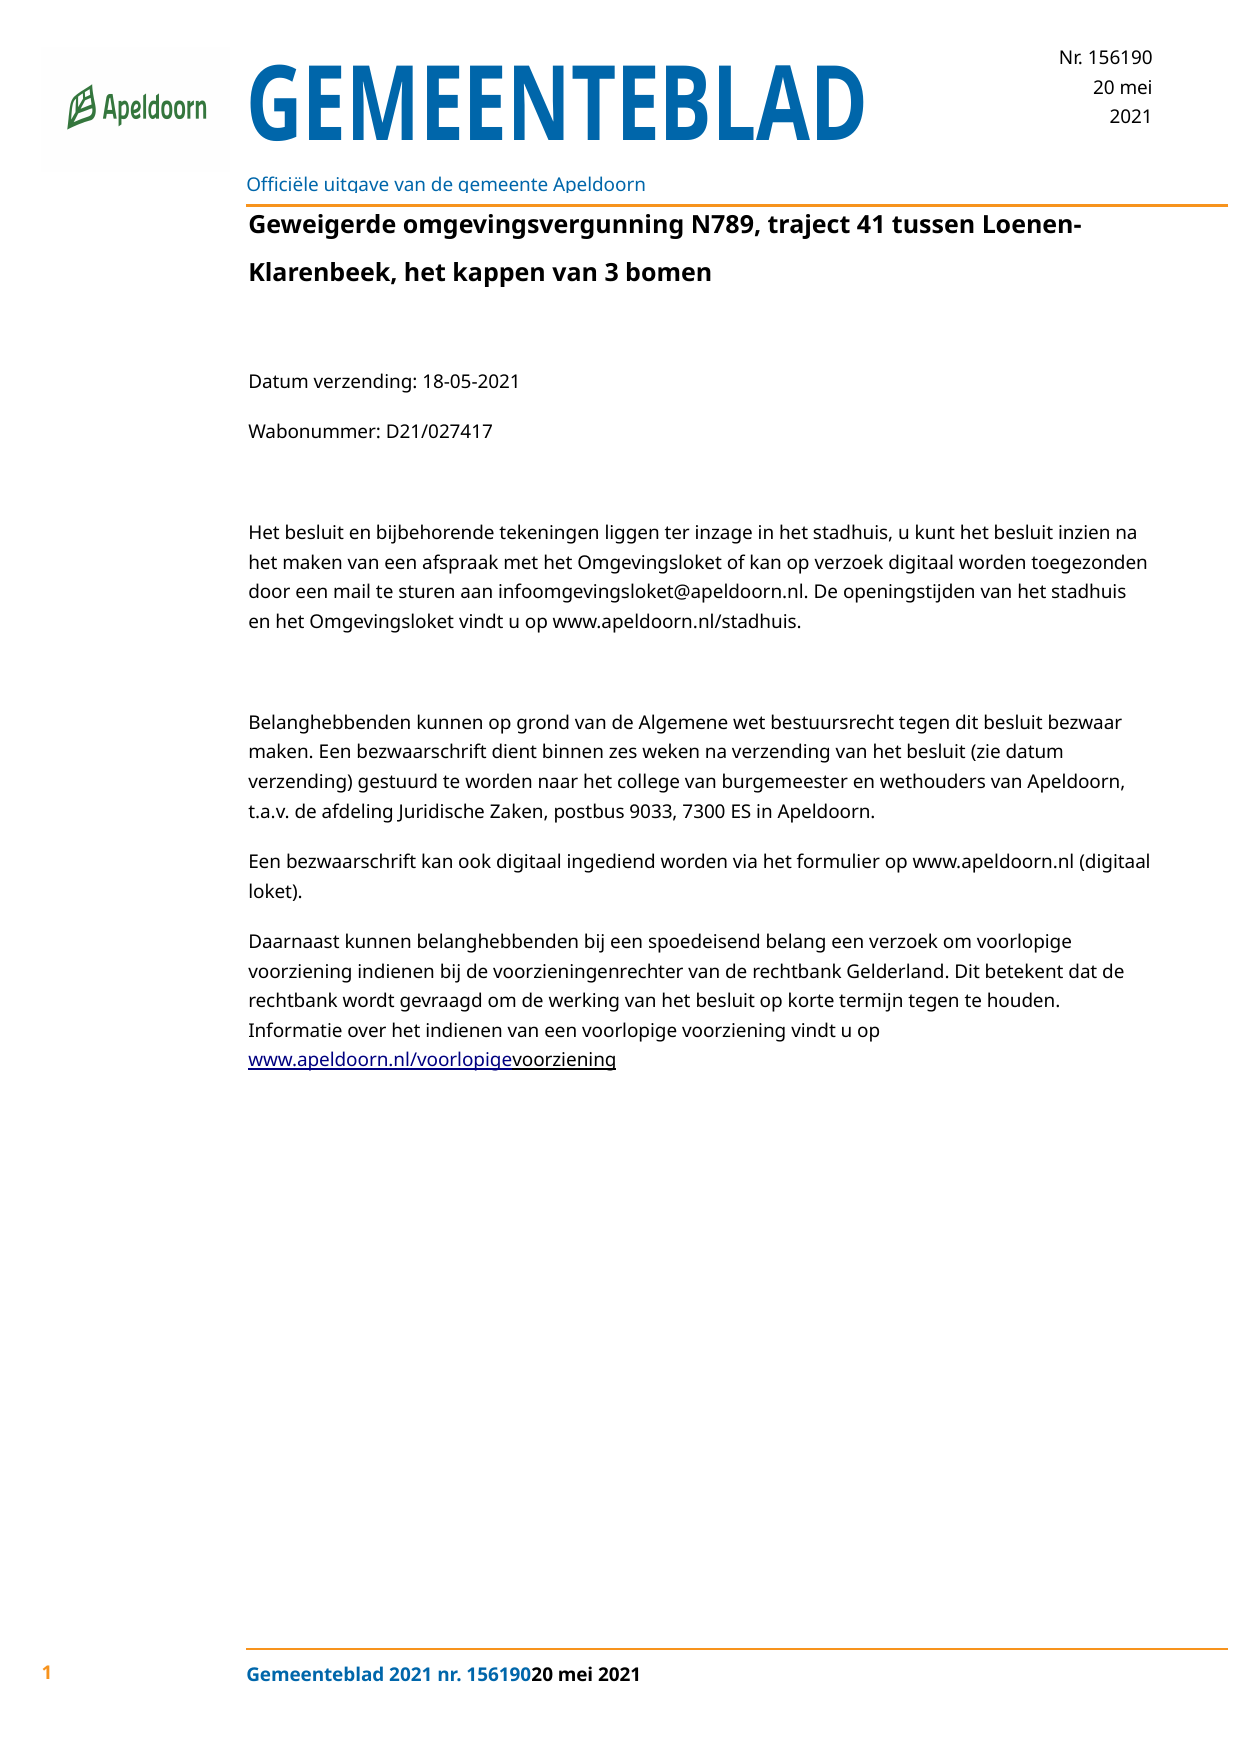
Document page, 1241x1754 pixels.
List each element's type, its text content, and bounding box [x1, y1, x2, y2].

text Belanghebbenden kunnen op grond van de Algemene wet bestuursrecht tegen dit besluit bezwaar maken. Een bezwaarschrift dient binnen zes weken na verzending van het besluit (zie datum verzending) gestuurd te worden naar het college van burgemeester en wethouders van Apeldoorn, t.a.v. de afdeling Juridische Zaken, postbus 9033, 7300 ES in Apeldoorn. [248, 709, 1152, 824]
text Het besluit en bijbehorende tekeningen liggen ter inzage in het stadhuis, u kunt het besluit inzien na het maken van een afspraak met het Omgevingsloket of kan op verzoek digitaal worden toegezonden door een mail te sturen aan infoomgevingsloket@apeldoorn.nl. De openingstijden van het stadhuis en het Omgevingsloket vindt u op www.apeldoorn.nl/stadhuis. [248, 519, 1152, 634]
text Wabonummer: D21/027417 [248, 419, 1152, 444]
text Daarnaast kunnen belanghebbenden bij een spoedeisend belang een verzoek om voorlopige voorziening indienen bij de voorzieningenrechter van de rechtbank Gelderland. Dit betekent dat de rechtbank wordt gevraagd om de werking van het besluit op korte termijn tegen te houden. Informatie over het indienen van een voorlopige voorziening vindt u op www.apeldoorn.nl/voorlopigevoorziening [248, 928, 1152, 1072]
text Een bezwaarschrift kan ook digitaal ingediend worden via het formulier op www.apeldoorn.nl (digitaal loket). [248, 848, 1152, 904]
text Datum verzending: 18-05-2021 [248, 368, 1152, 394]
text Geweigerde omgevingsvergunning N789, traject 41 tussen Loenen-Klarenbeek, het kappen van 3 bomen [248, 207, 1152, 288]
picture [41, 47, 231, 172]
